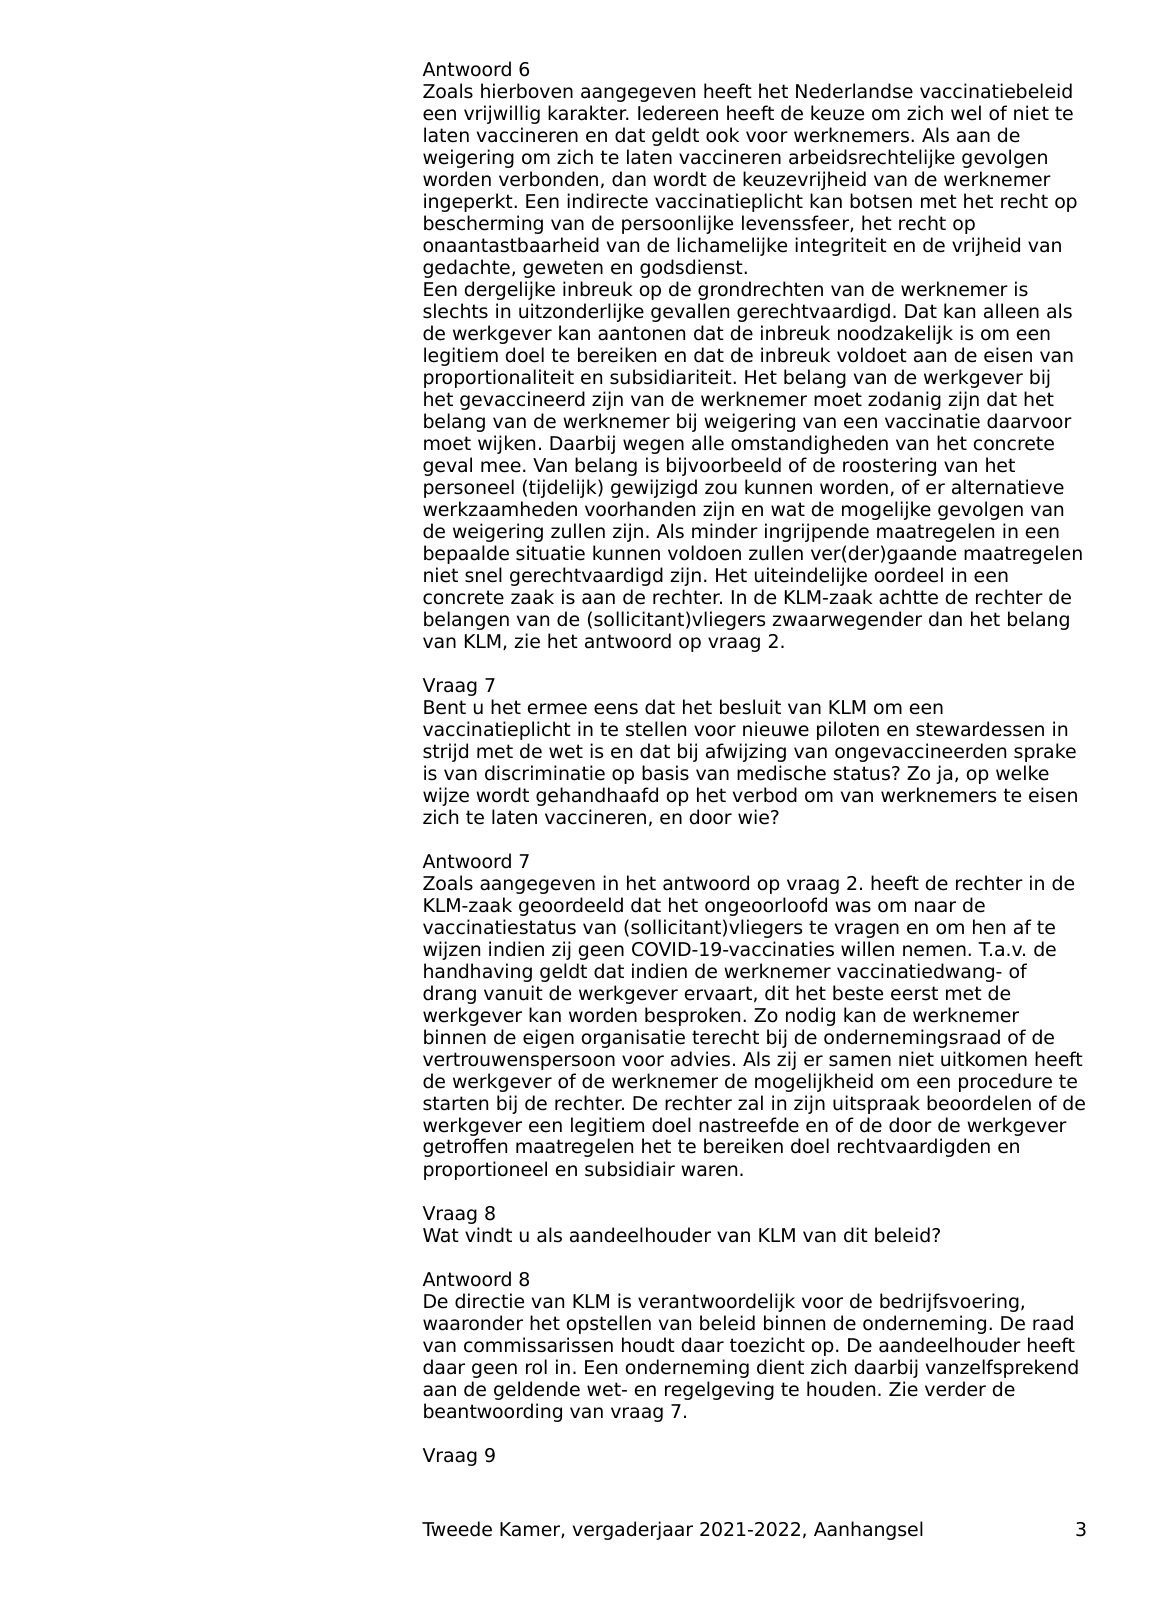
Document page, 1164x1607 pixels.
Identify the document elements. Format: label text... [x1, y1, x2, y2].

text Zoals aangegeven in het antwoord op vraag 2. heeft de rechter in de KLM-zaak geoordeeld dat het ongeoorloofd was om naar de vaccinatiestatus van (sollicitant)vliegers te vragen en om hen af te wijzen indien zij geen COVID-19-vaccinaties willen nemen. T.a.v. de handhaving geldt dat indien de werknemer vaccinatiedwang- of drang vanuit de werkgever ervaart, dit het beste eerst met de werkgever kan worden besproken. Zo nodig kan de werknemer binnen de eigen organisatie terecht bij de ondernemingsraad of de vertrouwenspersoon voor advies. Als zij er samen niet uitkomen heeft de werkgever of de werknemer de mogelijkheid om een procedure te starten bij de rechter. De rechter zal in zijn uitspraak beoordelen of de werkgever een legitiem doel nastreefde en of de door de werkgever getroffen maatregelen het te bereiken doel rechtvaardigden en proportioneel en subsidiair waren. [422, 873, 1087, 1180]
text Bent u het ermee eens dat het besluit van KLM om een vaccinatieplicht in te stellen voor nieuwe piloten en stewardessen in strijd met de wet is en dat bij afwijzing van ongevaccineerden sprake is van discriminatie op basis van medische status? Zo ja, op welke wijze wordt gehandhaafd op het verbod om van werknemers te eisen zich te laten vaccineren, en door wie? [422, 697, 1087, 828]
text Vraag 9 [422, 1445, 1087, 1467]
text Antwoord 6 [422, 59, 1087, 81]
text Antwoord 8 [422, 1269, 1087, 1291]
text Zoals hierboven aangegeven heeft het Nederlandse vaccinatiebeleid een vrijwillig karakter. Iedereen heeft de keuze om zich wel of niet te laten vaccineren en dat geldt ook voor werknemers. Als aan de weigering om zich te laten vaccineren arbeidsrechtelijke gevolgen worden verbonden, dan wordt de keuzevrijheid van de werknemer ingeperkt. Een indirecte vaccinatieplicht kan botsen met het recht op bescherming van de persoonlijke levenssfeer, het recht op onaantastbaarheid van de lichamelijke integriteit en de vrijheid van gedachte, geweten en godsdienst. [422, 81, 1087, 279]
text De directie van KLM is verantwoordelijk voor de bedrijfsvoering, waaronder het opstellen van beleid binnen de onderneming. De raad van commissarissen houdt daar toezicht op. De aandeelhouder heeft daar geen rol in. Een onderneming dient zich daarbij vanzelfsprekend aan de geldende wet- en regelgeving te houden. Zie verder de beantwoording van vraag 7. [422, 1291, 1087, 1423]
text Wat vindt u als aandeelhouder van KLM van dit beleid? [422, 1224, 1087, 1247]
text Antwoord 7 [422, 851, 1087, 873]
text Vraag 7 [422, 675, 1087, 697]
text Vraag 8 [422, 1203, 1087, 1224]
text Een dergelijke inbreuk op de grondrechten van de werknemer is slechts in uitzonderlijke gevallen gerechtvaardigd. Dat kan alleen als de werkgever kan aantonen dat de inbreuk noodzakelijk is om een legitiem doel te bereiken en dat de inbreuk voldoet aan de eisen van proportionaliteit en subsidiariteit. Het belang van de werkgever bij het gevaccineerd zijn van de werknemer moet zodanig zijn dat het belang van de werknemer bij weigering van een vaccinatie daarvoor moet wijken. Daarbij wegen alle omstandigheden van het concrete geval mee. Van belang is bijvoorbeeld of de roostering van het personeel (tijdelijk) gewijzigd zou kunnen worden, of er alternatieve werkzaamheden voorhanden zijn en wat de mogelijke gevolgen van de weigering zullen zijn. Als minder ingrijpende maatregelen in een bepaalde situatie kunnen voldoen zullen ver(der)gaande maatregelen niet snel gerechtvaardigd zijn. Het uiteindelijke oordeel in een concrete zaak is aan de rechter. In de KLM-zaak achtte de rechter de belangen van de (sollicitant)vliegers zwaarwegender dan het belang van KLM, zie het antwoord op vraag 2. [422, 279, 1087, 652]
